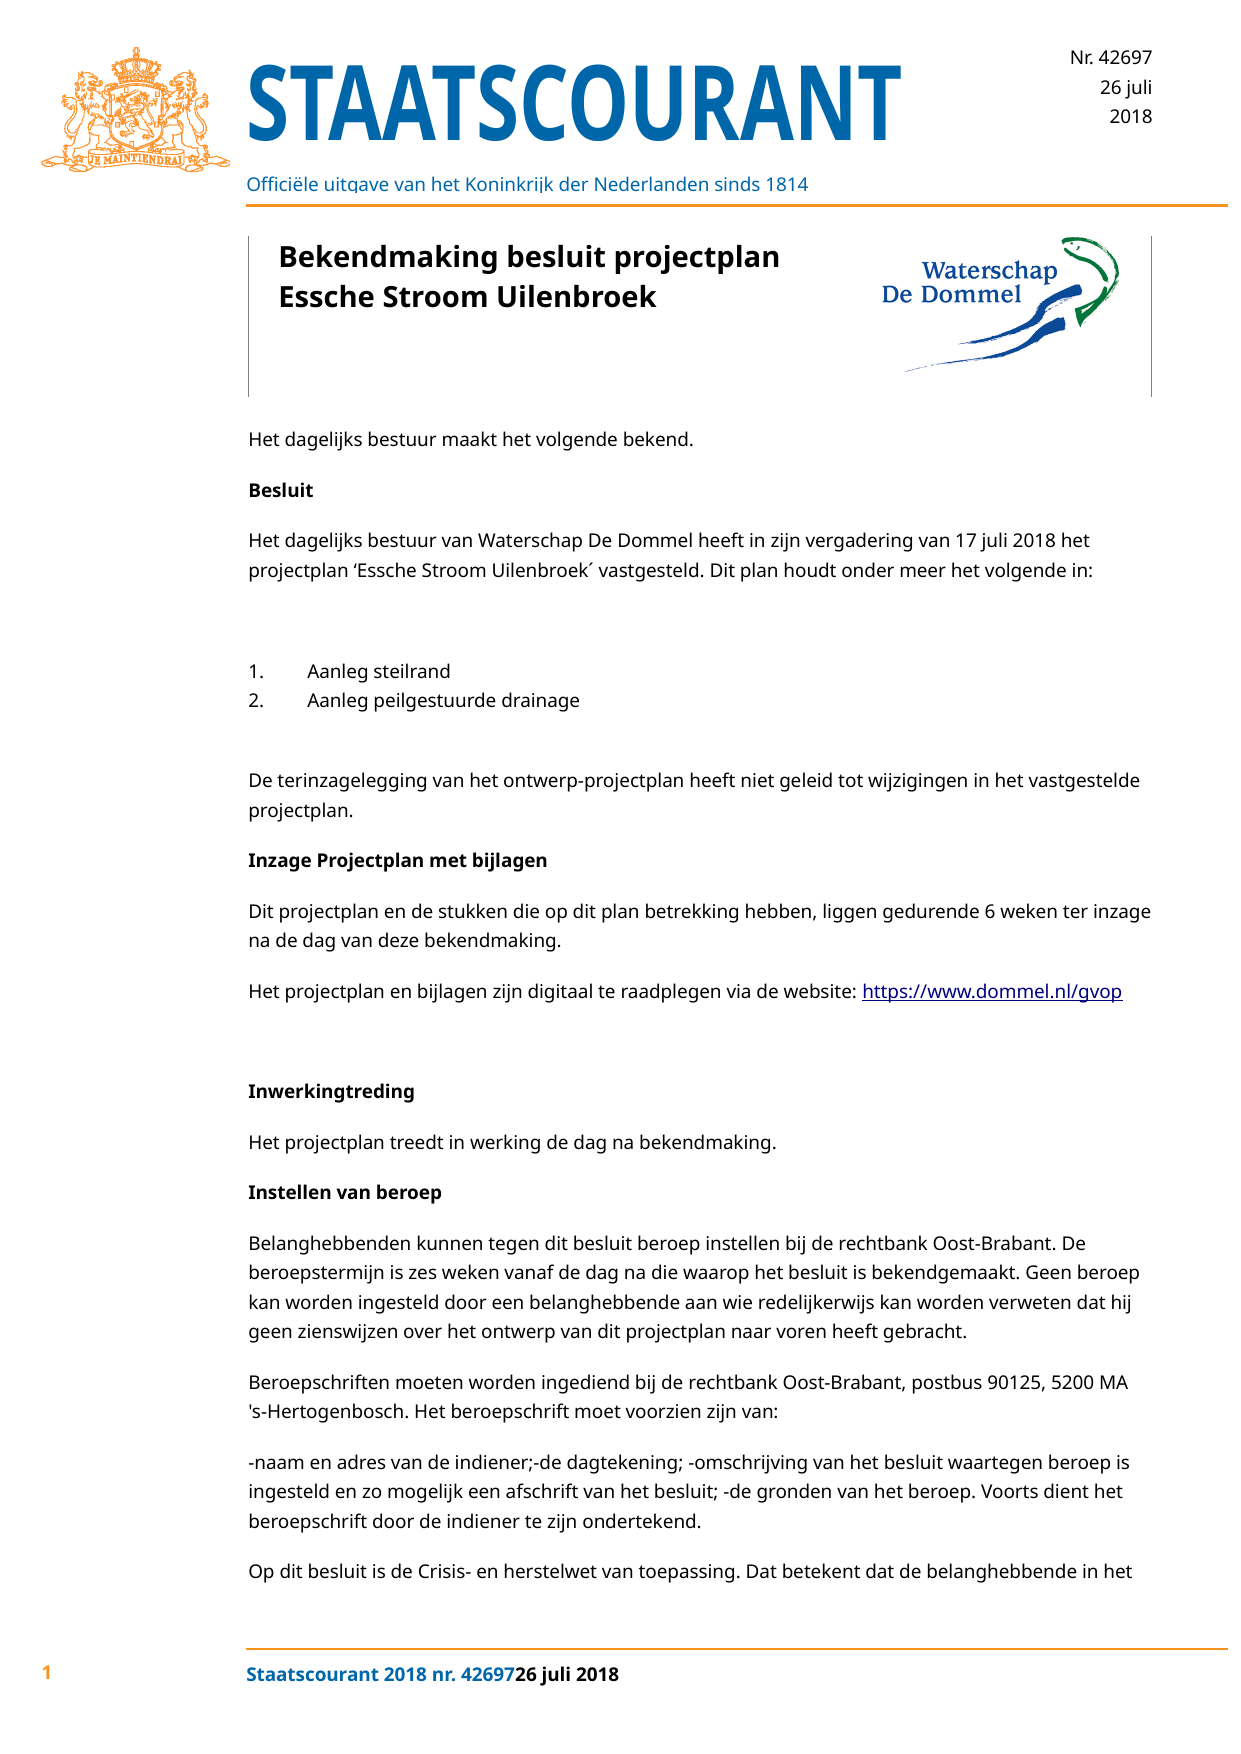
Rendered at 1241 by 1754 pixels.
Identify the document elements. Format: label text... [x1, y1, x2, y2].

table_header [850, 236, 1151, 397]
text Besluit [248, 477, 1152, 503]
text Het dagelijks bestuur van Waterschap De Dommel heeft in zijn vergadering van 17 juli 2018 het projectplan ‘Essche Stroom Uilenbroek´ vastgesteld. Dit plan houdt onder meer het volgende in: [248, 527, 1152, 583]
text Inwerkingtreding [248, 1079, 1152, 1104]
text Het projectplan treedt in werking de dag na bekendmaking. [248, 1129, 1152, 1155]
picture [882, 236, 1119, 372]
text Op dit besluit is de Crisis- en herstelwet van toepassing. Dat betekent dat de belanghebbende in het [248, 1559, 1152, 1584]
text Dit projectplan en de stukken die op dit plan betrekking hebben, liggen gedurende 6 weken ter inzage na de dag van deze bekendmaking. [248, 898, 1152, 953]
text Het projectplan en bijlagen zijn digitaal te raadplegen via de website: https://www.dommel.nl/gvop [248, 978, 1152, 1004]
table_header Bekendmaking besluit projectplan Essche Stroom Uilenbroek [249, 236, 850, 397]
text -naam en adres van de indiener;-de dagtekening; -omschrijving van het besluit waartegen beroep is ingesteld en zo mogelijk een afschrift van het besluit; -de gronden van het beroep. Voorts dient het beroepschrift door de indiener te zijn ondertekend. [248, 1449, 1152, 1534]
list Aanleg steilrand [248, 658, 1152, 684]
text De terinzagelegging van het ontwerp-projectplan heeft niet geleid tot wijzigingen in het vastgestelde projectplan. [248, 767, 1152, 823]
text Instellen van beroep [248, 1179, 1152, 1205]
text Beroepschriften moeten worden ingediend bij de rechtbank Oost-Brabant, postbus 90125, 5200 MA 's-Hertogenbosch. Het beroepschrift moet voorzien zijn van: [248, 1369, 1152, 1424]
text Het dagelijks bestuur maakt het volgende bekend. [248, 427, 1152, 452]
text Belanghebbenden kunnen tegen dit besluit beroep instellen bij de rechtbank Oost-Brabant. De beroepstermijn is zes weken vanaf de dag na die waarop het besluit is bekendgemaakt. Geen beroep kan worden ingesteld door een belanghebbende aan wie redelijkerwijs kan worden verweten dat hij geen zienswijzen over het ontwerp van dit projectplan naar voren heeft gebracht. [248, 1230, 1152, 1344]
picture [41, 47, 231, 172]
list Aanleg peilgestuurde drainage [248, 687, 1152, 713]
text Inzage Projectplan met bijlagen [248, 847, 1152, 873]
